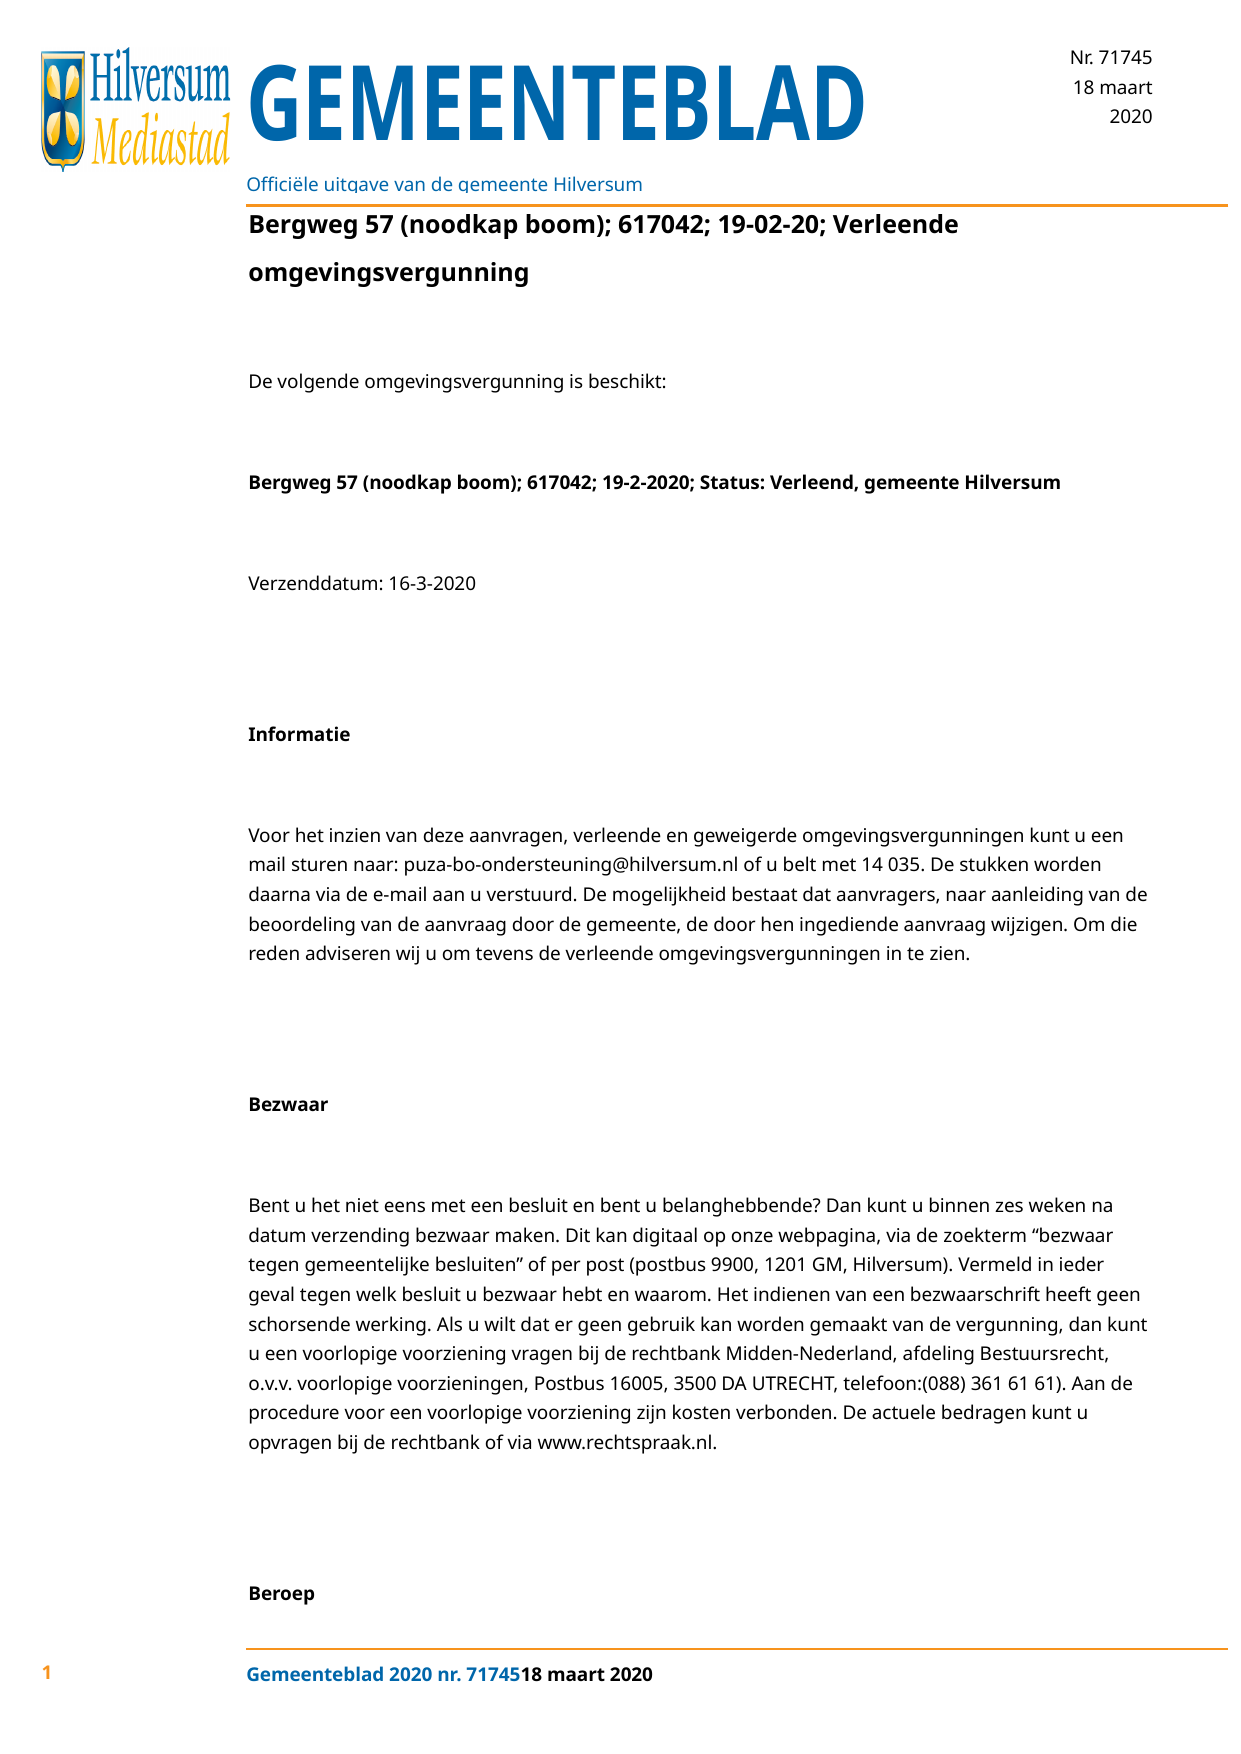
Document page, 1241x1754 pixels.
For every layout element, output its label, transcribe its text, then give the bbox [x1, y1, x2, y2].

picture [41, 47, 231, 172]
text Voor het inzien van deze aanvragen, verleende en geweigerde omgevingsvergunningen kunt u een mail sturen naar: puza-bo-ondersteuning@hilversum.nl of u belt met 14 035. De stukken worden daarna via de e-mail aan u verstuurd. De mogelijkheid bestaat dat aanvragers, naar aanleiding van de beoordeling van de aanvraag door de gemeente, de door hen ingediende aanvraag wijzigen. Om die reden adviseren wij u om tevens de verleende omgevingsvergunningen in te zien. [248, 822, 1152, 966]
text Informatie [248, 721, 1152, 747]
text Bergweg 57 (noodkap boom); 617042; 19-2-2020; Status: Verleend, gemeente Hilversum [248, 469, 1152, 495]
text Bezwaar [248, 1092, 1152, 1117]
text Bergweg 57 (noodkap boom); 617042; 19-02-20; Verleende omgevingsvergunning [248, 207, 1152, 288]
text Verzenddatum: 16-3-2020 [248, 570, 1152, 596]
text Beroep [248, 1580, 1152, 1606]
text De volgende omgevingsvergunning is beschikt: [248, 368, 1152, 394]
text Bent u het niet eens met een besluit en bent u belanghebbende? Dan kunt u binnen zes weken na datum verzending bezwaar maken. Dit kan digitaal op onze webpagina, via de zoekterm “bezwaar tegen gemeentelijke besluiten” of per post (postbus 9900, 1201 GM, Hilversum). Vermeld in ieder geval tegen welk besluit u bezwaar hebt en waarom. Het indienen van een bezwaarschrift heeft geen schorsende werking. Als u wilt dat er geen gebruik kan worden gemaakt van de vergunning, dan kunt u een voorlopige voorziening vragen bij de rechtbank Midden-Nederland, afdeling Bestuursrecht, o.v.v. voorlopige voorzieningen, Postbus 16005, 3500 DA UTRECHT, telefoon:(088) 361 61 61). Aan de procedure voor een voorlopige voorziening zijn kosten verbonden. De actuele bedragen kunt u opvragen bij de rechtbank of via www.rechtspraak.nl. [248, 1192, 1152, 1455]
